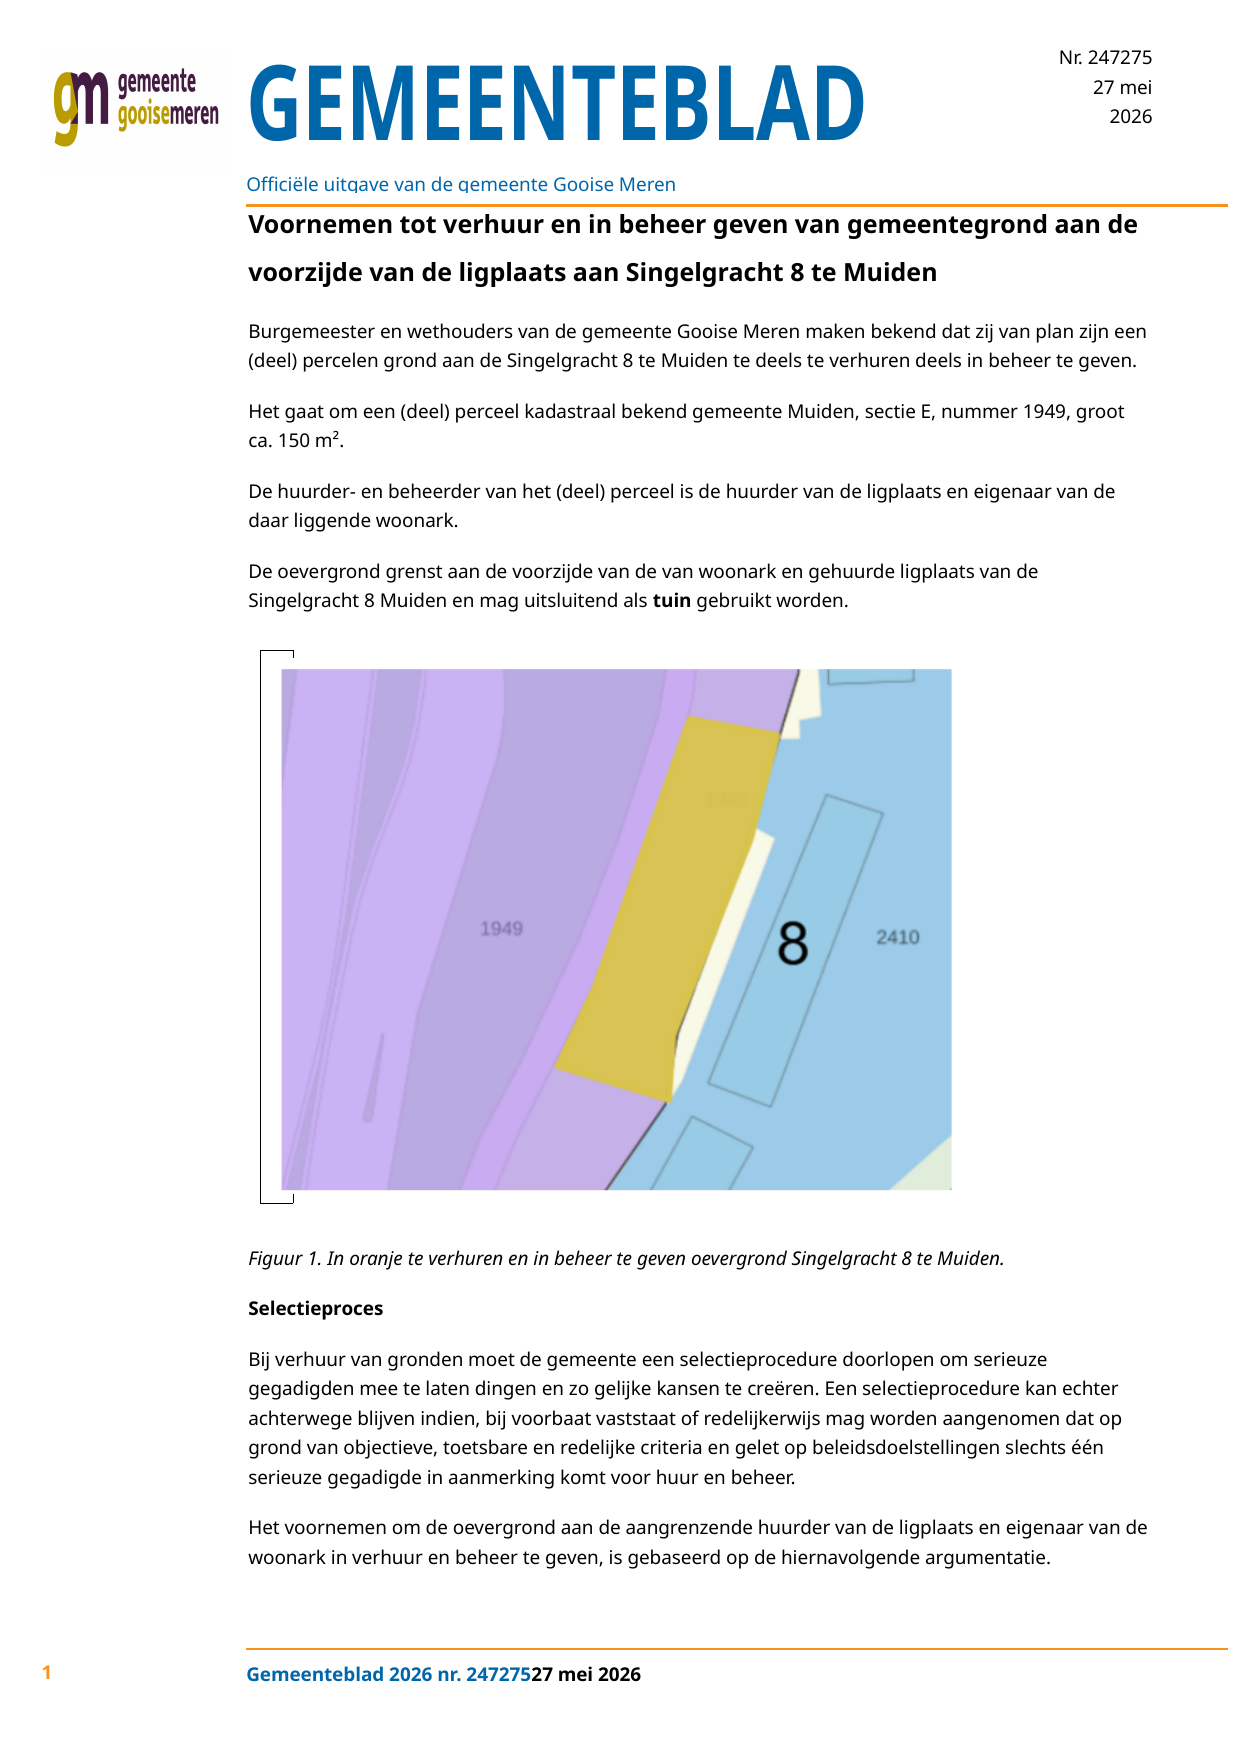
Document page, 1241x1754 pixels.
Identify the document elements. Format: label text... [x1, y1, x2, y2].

text Het voornemen om de oevergrond aan de aangrenzende huurder van de ligplaats en eigenaar van de woonark in verhuur en beheer te geven, is gebaseerd op de hiernavolgende argumentatie. [248, 1514, 1152, 1570]
text Voornemen tot verhuur en in beheer geven van gemeentegrond aan de voorzijde van de ligplaats aan Singelgracht 8 te Muiden [248, 207, 1152, 288]
text De oevergrond grenst aan de voorzijde van de van woonark en gehuurde ligplaats van de Singelgracht 8 Muiden en mag uitsluitend als tuin gebruikt worden. [248, 558, 1152, 613]
picture [268, 658, 978, 1194]
text Het gaat om een (deel) perceel kadastraal bekend gemeente Muiden, sectie E, nummer 1949, groot ca. 150 m². [248, 398, 1152, 453]
text Figuur 1. In oranje te verhuren en in beheer te geven oevergrond Singelgracht 8 te Muiden. [248, 1245, 1152, 1271]
text Bij verhuur van gronden moet de gemeente een selectieprocedure doorlopen om serieuze gegadigden mee te laten dingen en zo gelijke kansen te creëren. Een selectieprocedure kan echter achterwege blijven indien, bij voorbaat vaststaat of redelijkerwijs mag worden aangenomen dat op grond van objectieve, toetsbare en redelijke criteria en gelet op beleidsdoelstellingen slechts één serieuze gegadigde in aanmerking komt voor huur en beheer. [248, 1346, 1152, 1490]
text Selectieproces [248, 1295, 1152, 1321]
text De huurder- en beheerder van het (deel) perceel is de huurder van de ligplaats en eigenaar van de daar liggende woonark. [248, 478, 1152, 533]
picture [41, 47, 231, 172]
text Burgemeester en wethouders van de gemeente Gooise Meren maken bekend dat zij van plan zijn een (deel) percelen grond aan de Singelgracht 8 te Muiden te deels te verhuren deels in beheer te geven. [248, 318, 1152, 373]
